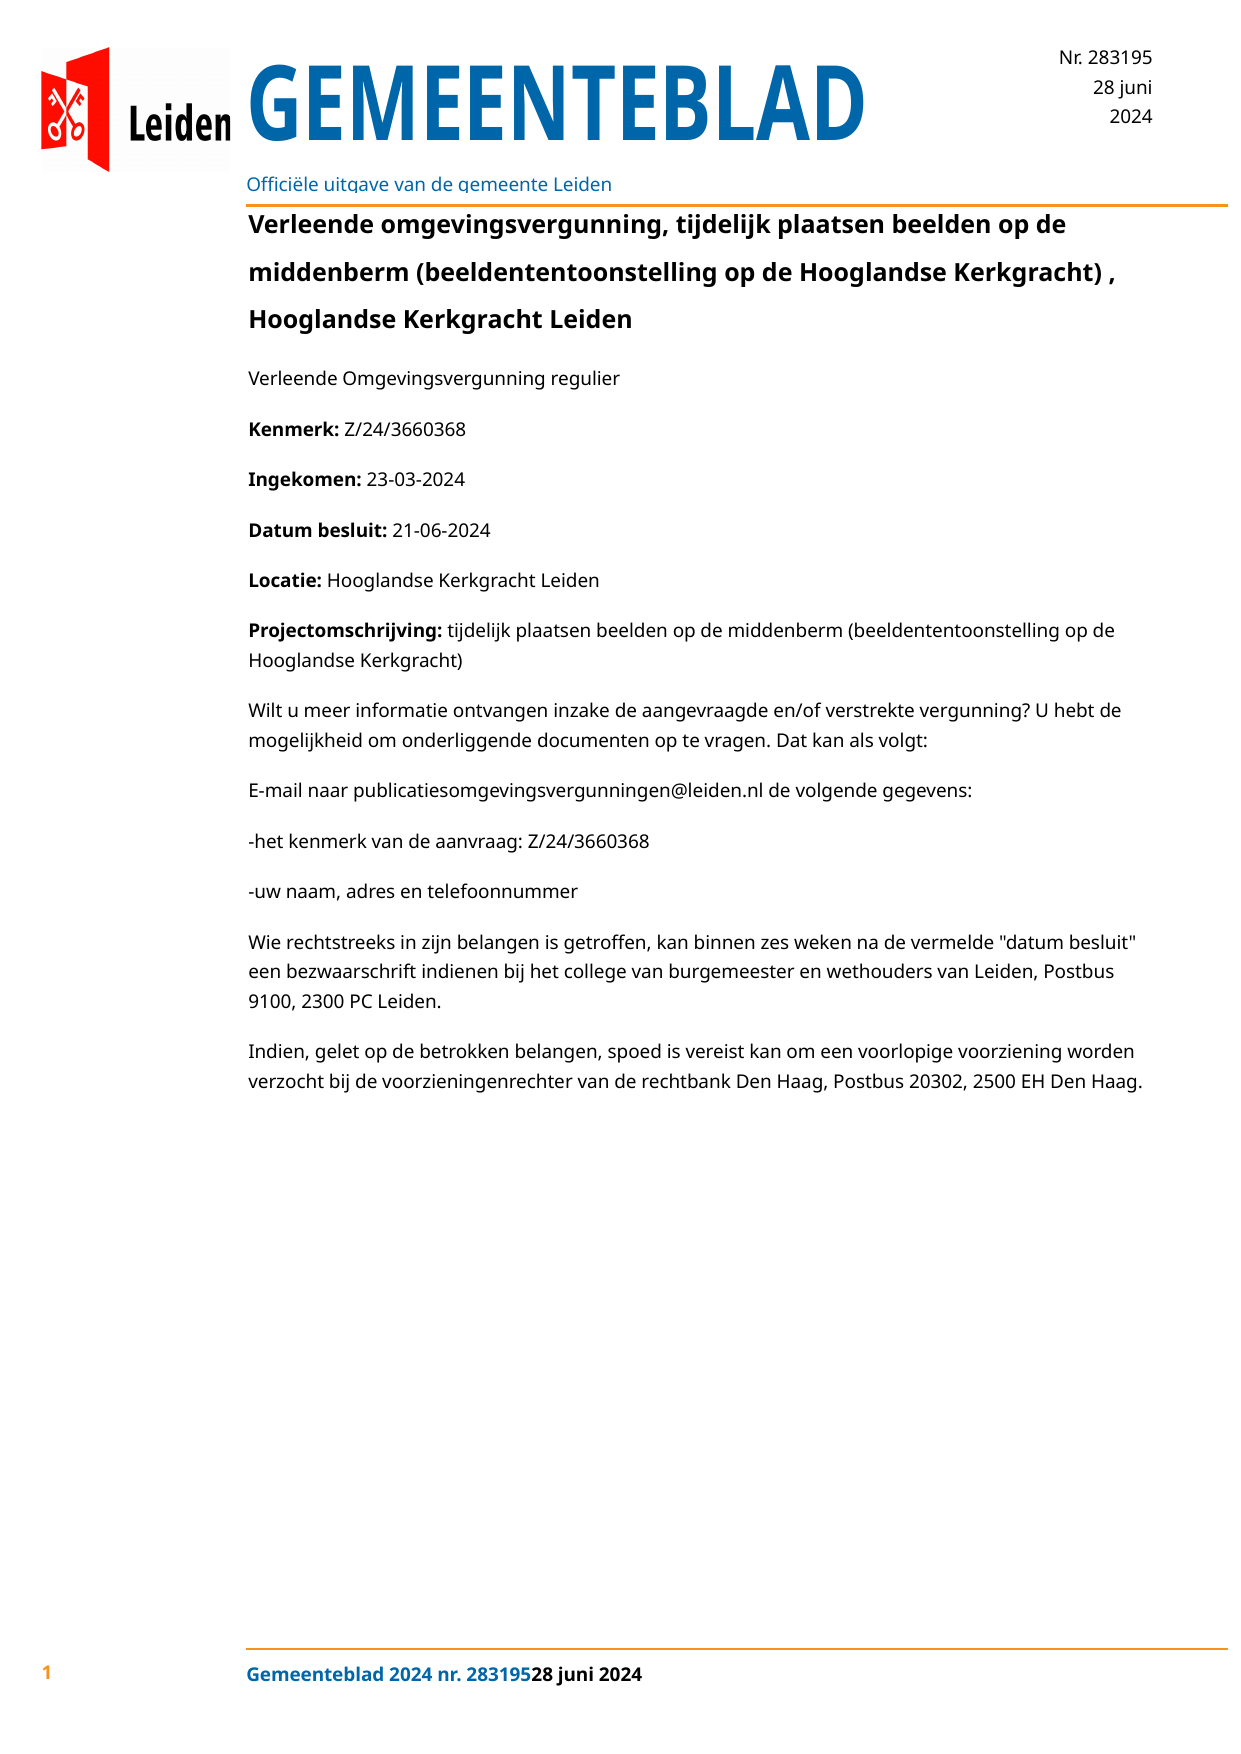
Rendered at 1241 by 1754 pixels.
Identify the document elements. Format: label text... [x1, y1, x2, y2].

text Locatie: Hooglandse Kerkgracht Leiden [248, 567, 1152, 593]
text Verleende omgevingsvergunning, tijdelijk plaatsen beelden op de middenberm (beeldententoonstelling op de Hooglandse Kerkgracht) , Hooglandse Kerkgracht Leiden [248, 207, 1152, 336]
picture [41, 47, 231, 172]
text Wie rechtstreeks in zijn belangen is getroffen, kan binnen zes weken na de vermelde "datum besluit" een bezwaarschrift indienen bij het college van burgemeester en wethouders van Leiden, Postbus 9100, 2300 PC Leiden. [248, 929, 1152, 1014]
text Datum besluit: 21-06-2024 [248, 517, 1152, 542]
text Kenmerk: Z/24/3660368 [248, 416, 1152, 442]
text Verleende Omgevingsvergunning regulier [248, 366, 1152, 391]
text Ingekomen: 23-03-2024 [248, 466, 1152, 492]
text E-mail naar publicatiesomgevingsvergunningen@leiden.nl de volgende gegevens: [248, 778, 1152, 803]
text -uw naam, adres en telefoonnummer [248, 878, 1152, 904]
text Wilt u meer informatie ontvangen inzake de aangevraagde en/of verstrekte vergunning? U hebt de mogelijkheid om onderliggende documenten op te vragen. Dat kan als volgt: [248, 698, 1152, 753]
text -het kenmerk van de aanvraag: Z/24/3660368 [248, 828, 1152, 854]
text Indien, gelet op de betrokken belangen, spoed is vereist kan om een voorlopige voorziening worden verzocht bij de voorzieningenrechter van de rechtbank Den Haag, Postbus 20302, 2500 EH Den Haag. [248, 1038, 1152, 1094]
text Projectomschrijving: tijdelijk plaatsen beelden op de middenberm (beeldententoonstelling op de Hooglandse Kerkgracht) [248, 618, 1152, 673]
